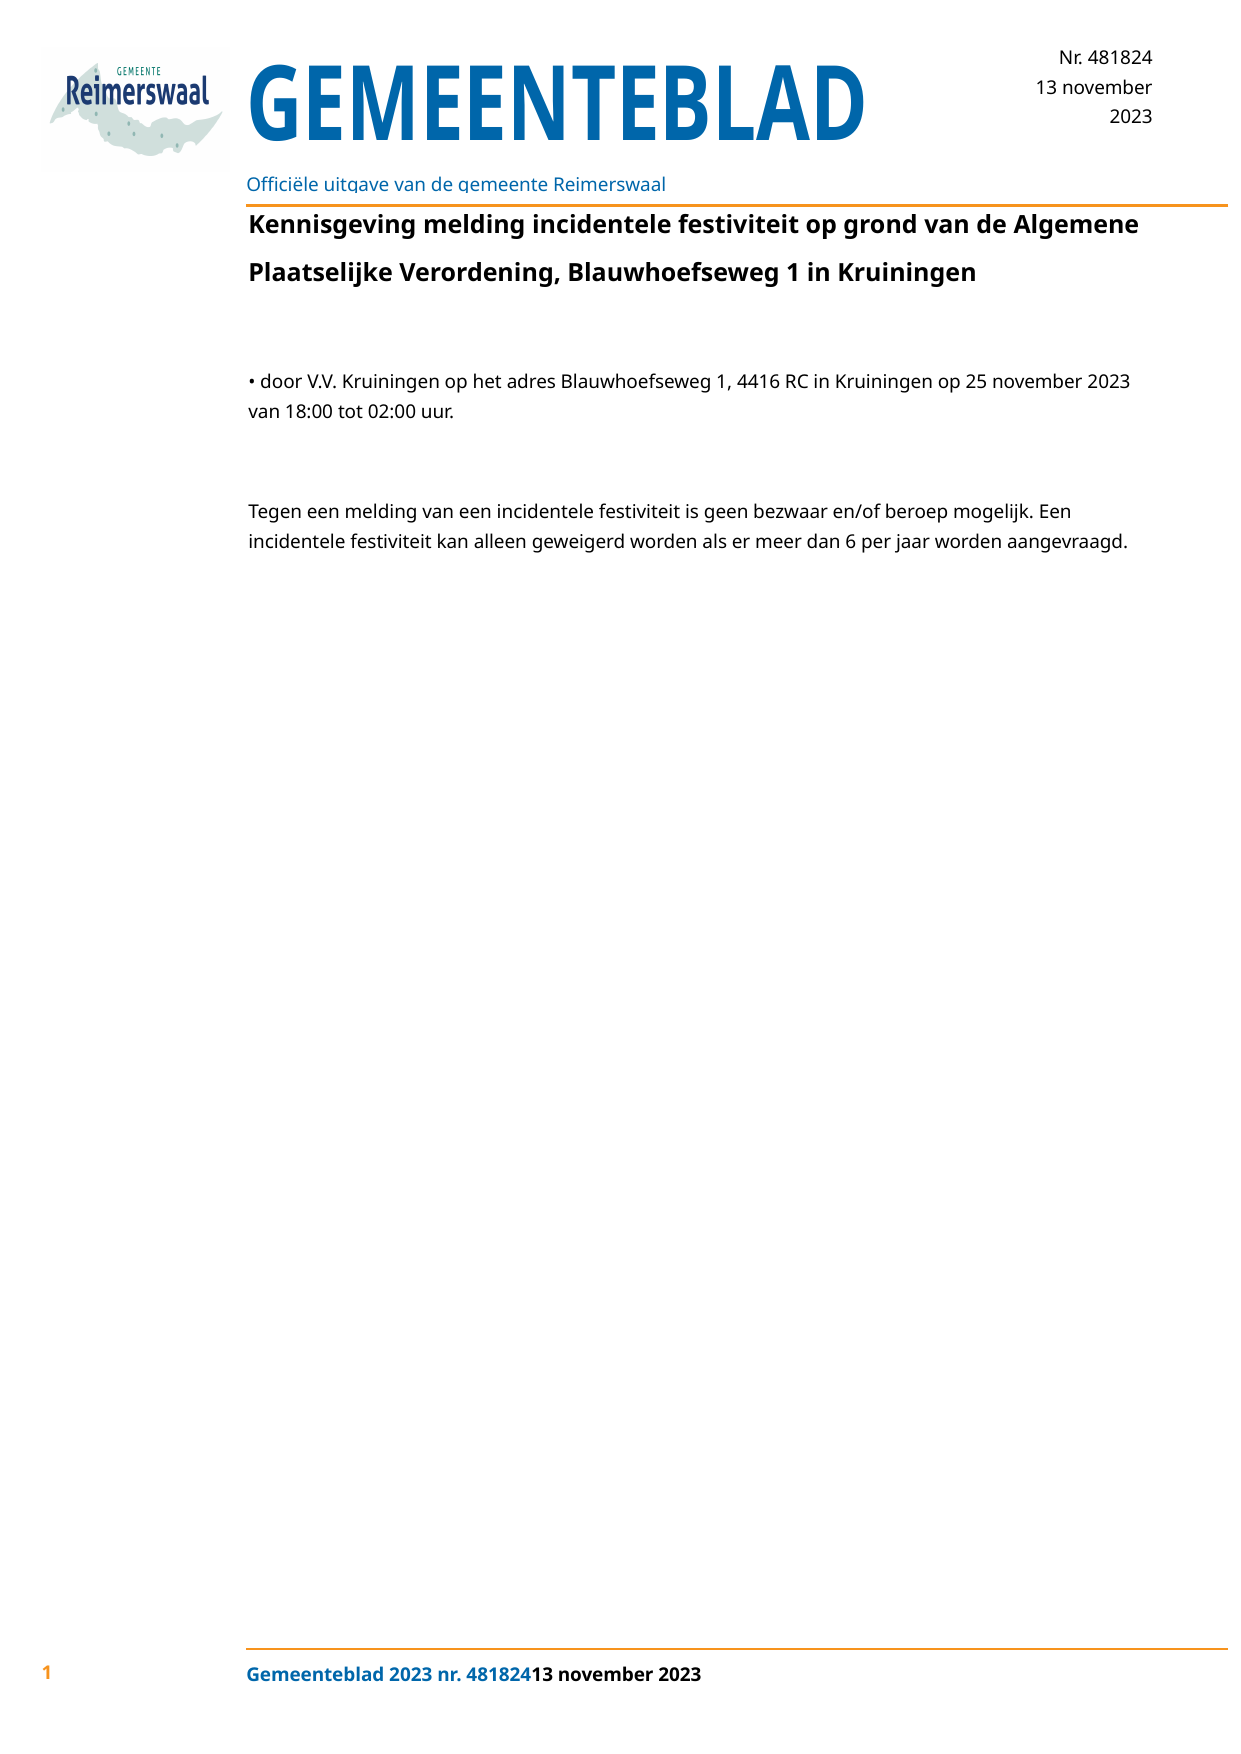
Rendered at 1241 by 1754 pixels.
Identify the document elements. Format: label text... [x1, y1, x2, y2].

text • door V.V. Kruiningen op het adres Blauwhoefseweg 1, 4416 RC in Kruiningen op 25 november 2023 van 18:00 tot 02:00 uur. [248, 368, 1152, 424]
text Kennisgeving melding incidentele festiviteit op grond van de Algemene Plaatselijke Verordening, Blauwhoefseweg 1 in Kruiningen [248, 207, 1152, 288]
picture [41, 47, 231, 172]
text Tegen een melding van een incidentele festiviteit is geen bezwaar en/of beroep mogelijk. Een incidentele festiviteit kan alleen geweigerd worden als er meer dan 6 per jaar worden aangevraagd. [248, 499, 1152, 554]
